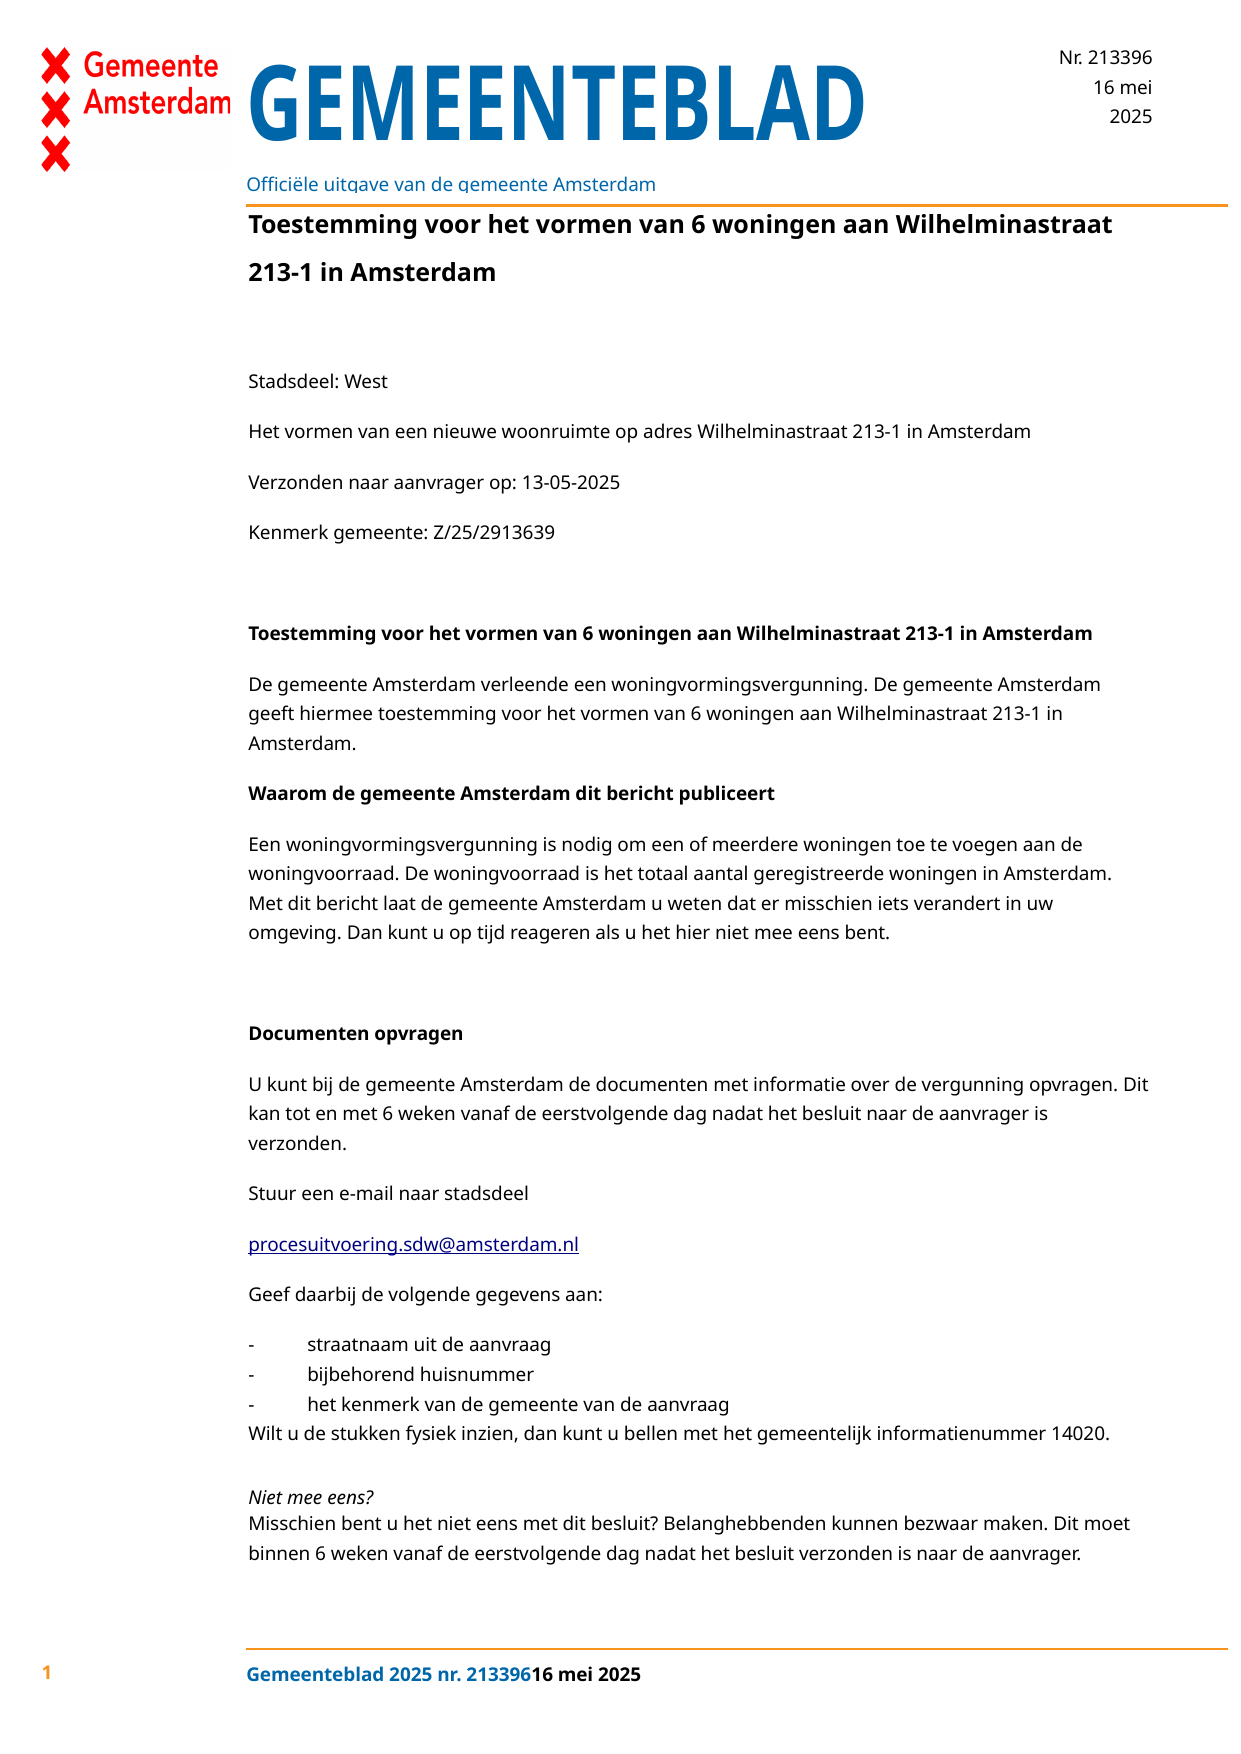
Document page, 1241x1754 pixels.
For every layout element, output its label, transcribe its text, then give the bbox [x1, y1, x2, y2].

picture [41, 47, 231, 172]
text U kunt bij de gemeente Amsterdam de documenten met informatie over de vergunning opvragen. Dit kan tot en met 6 weken vanaf de eerstvolgende dag nadat het besluit naar de aanvrager is verzonden. [248, 1071, 1152, 1156]
text Een woningvormingsvergunning is nodig om een of meerdere woningen toe te voegen aan de woningvoorraad. De woningvoorraad is het totaal aantal geregistreerde woningen in Amsterdam. Met dit bericht laat de gemeente Amsterdam u weten dat er misschien iets verandert in uw omgeving. Dan kunt u op tijd reageren als u het hier niet mee eens bent. [248, 831, 1152, 945]
text Documenten opvragen [248, 1020, 1152, 1046]
text Misschien bent u het niet eens met dit besluit? Belanghebbenden kunnen bezwaar maken. Dit moet binnen 6 weken vanaf de eerstvolgende dag nadat het besluit verzonden is naar de aanvrager. [248, 1510, 1152, 1565]
text Toestemming voor het vormen van 6 woningen aan Wilhelminastraat 213-1 in Amsterdam [248, 207, 1152, 288]
text Toestemming voor het vormen van 6 woningen aan Wilhelminastraat 213-1 in Amsterdam [248, 620, 1152, 646]
list straatnaam uit de aanvraag [248, 1332, 1152, 1357]
text Kenmerk gemeente: Z/25/2913639 [248, 519, 1152, 545]
text Stadsdeel: West [248, 368, 1152, 394]
text procesuitvoering.sdw@amsterdam.nl [248, 1231, 1152, 1257]
text Het vormen van een nieuwe woonruimte op adres Wilhelminastraat 213-1 in Amsterdam [248, 419, 1152, 444]
text Wilt u de stukken fysiek inzien, dan kunt u bellen met het gemeentelijk informatienummer 14020. [248, 1420, 1152, 1446]
text Verzonden naar aanvrager op: 13-05-2025 [248, 469, 1152, 495]
text Waarom de gemeente Amsterdam dit bericht publiceert [248, 780, 1152, 806]
text Stuur een e-mail naar stadsdeel [248, 1180, 1152, 1206]
list het kenmerk van de gemeente van de aanvraag [248, 1391, 1152, 1417]
text Niet mee eens? [248, 1484, 1152, 1510]
text De gemeente Amsterdam verleende een woningvormingsvergunning. De gemeente Amsterdam geeft hiermee toestemming voor het vormen van 6 woningen aan Wilhelminastraat 213-1 in Amsterdam. [248, 671, 1152, 756]
text Geef daarbij de volgende gegevens aan: [248, 1281, 1152, 1307]
list bijbehorend huisnummer [248, 1361, 1152, 1387]
